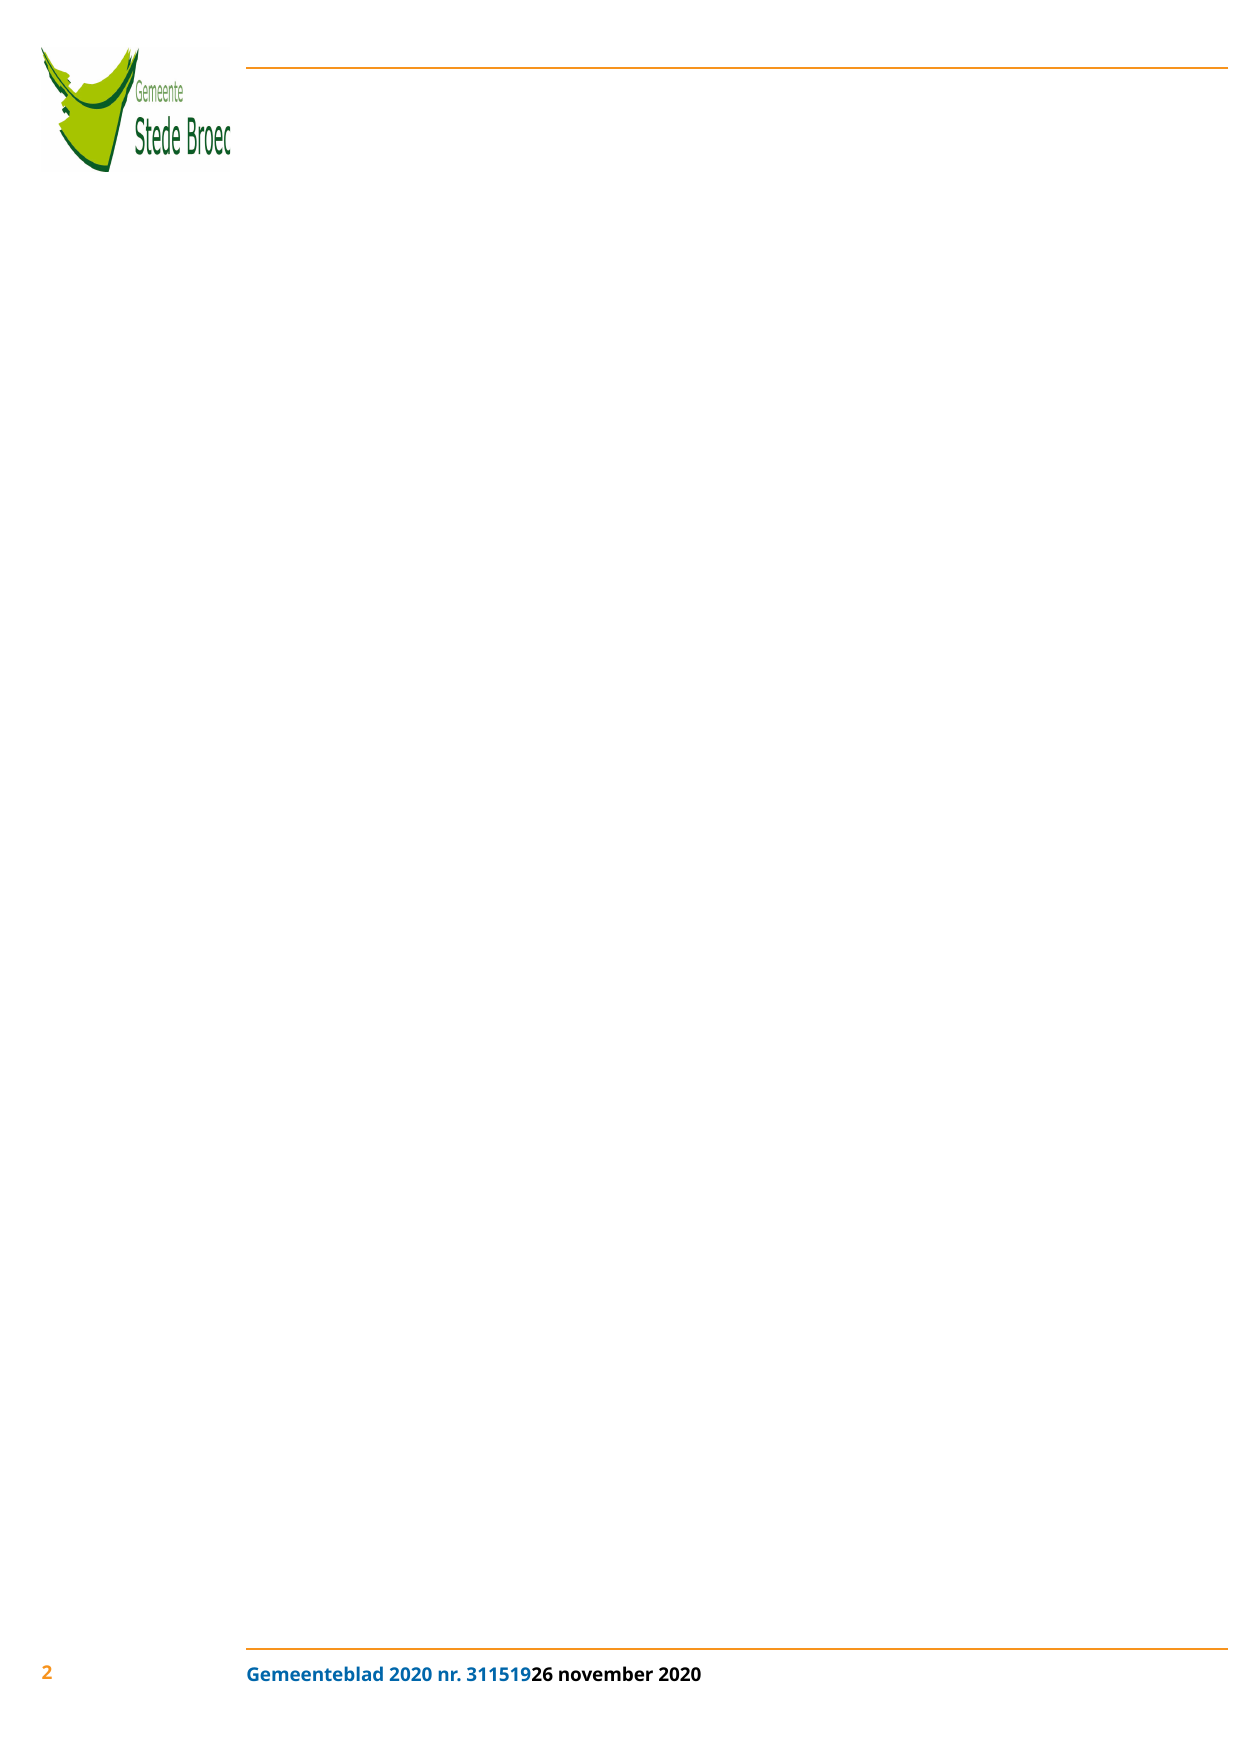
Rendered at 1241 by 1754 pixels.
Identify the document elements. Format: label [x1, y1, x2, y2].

picture [41, 47, 231, 172]
